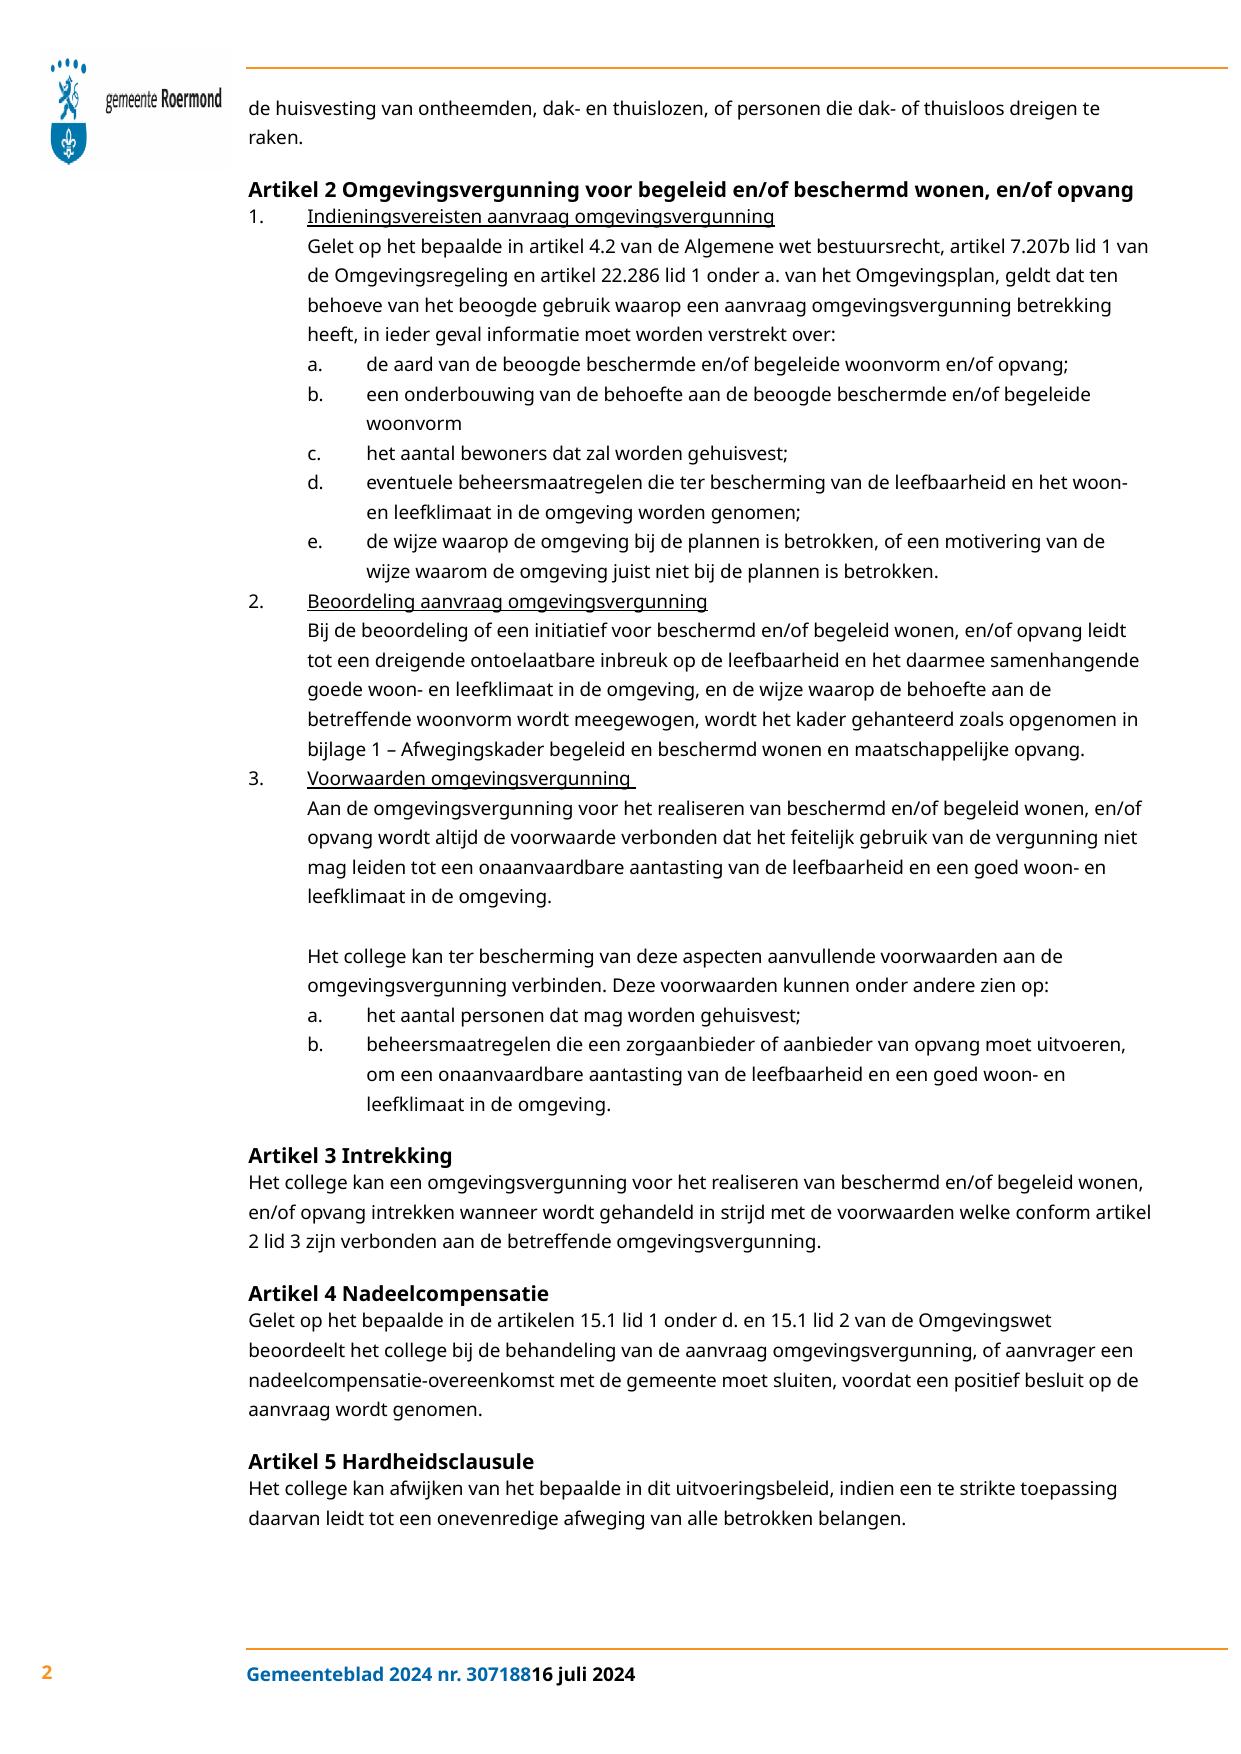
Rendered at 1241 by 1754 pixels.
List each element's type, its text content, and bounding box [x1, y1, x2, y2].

list Gelet op het bepaalde in artikel 4.2 van de Algemene wet bestuursrecht, artikel 7.207b lid 1 van de Omgevingsregeling en artikel 22.286 lid 1 onder a. van het Omgevingsplan, geldt dat ten behoeve van het beoogde gebruik waarop een aanvraag omgevingsvergunning betrekking heeft, in ieder geval informatie moet worden verstrekt over: [248, 233, 1152, 347]
text Artikel 3 Intrekking [248, 1141, 1152, 1169]
list Indieningsvereisten aanvraag omgevingsvergunning [248, 203, 1152, 229]
list Beoordeling aanvraag omgevingsvergunning [248, 588, 1152, 613]
text Artikel 2 Omgevingsvergunning voor begeleid en/of beschermd wonen, en/of opvang [248, 175, 1152, 203]
text Artikel 4 Nadeelcompensatie [248, 1279, 1152, 1308]
text de huisvesting van ontheemden, dak- en thuislozen, of personen die dak- of thuisloos dreigen te raken. [248, 95, 1152, 150]
picture [41, 47, 231, 172]
list Voorwaarden omgevingsvergunning [248, 765, 1152, 791]
list Bij de beoordeling of een initiatief voor beschermd en/of begeleid wonen, en/of opvang leidt tot een dreigende ontoelaatbare inbreuk op de leefbaarheid en het daarmee samenhangende goede woon- en leefklimaat in de omgeving, en de wijze waarop de behoefte aan de betreffende woonvorm wordt meegewogen, wordt het kader gehanteerd zoals opgenomen in bijlage 1 – Afwegingskader begeleid en beschermd wonen en maatschappelijke opvang. [248, 617, 1152, 761]
list het aantal bewoners dat zal worden gehuisvest; [307, 440, 1152, 466]
list het aantal personen dat mag worden gehuisvest; [307, 1002, 1152, 1028]
list de wijze waarop de omgeving bij de plannen is betrokken, of een motivering van de wijze waarom de omgeving juist niet bij de plannen is betrokken. [307, 529, 1152, 584]
list eventuele beheersmaatregelen die ter bescherming van de leefbaarheid en het woon- en leefklimaat in de omgeving worden genomen; [307, 469, 1152, 525]
text Gelet op het bepaalde in de artikelen 15.1 lid 1 onder d. en 15.1 lid 2 van de Omgevingswet beoordeelt het college bij de behandeling van de aanvraag omgevingsvergunning, of aanvrager een nadeelcompensatie-overeenkomst met de gemeente moet sluiten, voordat een positief besluit op de aanvraag wordt genomen. [248, 1308, 1152, 1422]
text Artikel 5 Hardheidsclausule [248, 1447, 1152, 1475]
list een onderbouwing van de behoefte aan de beoogde beschermde en/of begeleide woonvorm [307, 381, 1152, 436]
list beheersmaatregelen die een zorgaanbieder of aanbieder van opvang moet uitvoeren, om een onaanvaardbare aantasting van de leefbaarheid en een goed woon- en leefklimaat in de omgeving. [307, 1032, 1152, 1116]
text Het college kan afwijken van het bepaalde in dit uitvoeringsbeleid, indien een te strikte toepassing daarvan leidt tot een onevenredige afweging van alle betrokken belangen. [248, 1475, 1152, 1531]
list Het college kan ter bescherming van deze aspecten aanvullende voorwaarden aan de omgevingsvergunning verbinden. Deze voorwaarden kunnen onder andere zien op: [248, 943, 1152, 998]
text Het college kan een omgevingsvergunning voor het realiseren van beschermd en/of begeleid wonen, en/of opvang intrekken wanneer wordt gehandeld in strijd met de voorwaarden welke conform artikel 2 lid 3 zijn verbonden aan de betreffende omgevingsvergunning. [248, 1169, 1152, 1254]
list de aard van de beoogde beschermde en/of begeleide woonvorm en/of opvang; [307, 351, 1152, 377]
list Aan de omgevingsvergunning voor het realiseren van beschermd en/of begeleid wonen, en/of opvang wordt altijd de voorwaarde verbonden dat het feitelijk gebruik van de vergunning niet mag leiden tot een onaanvaardbare aantasting van de leefbaarheid en een goed woon- en leefklimaat in de omgeving. [248, 795, 1152, 909]
